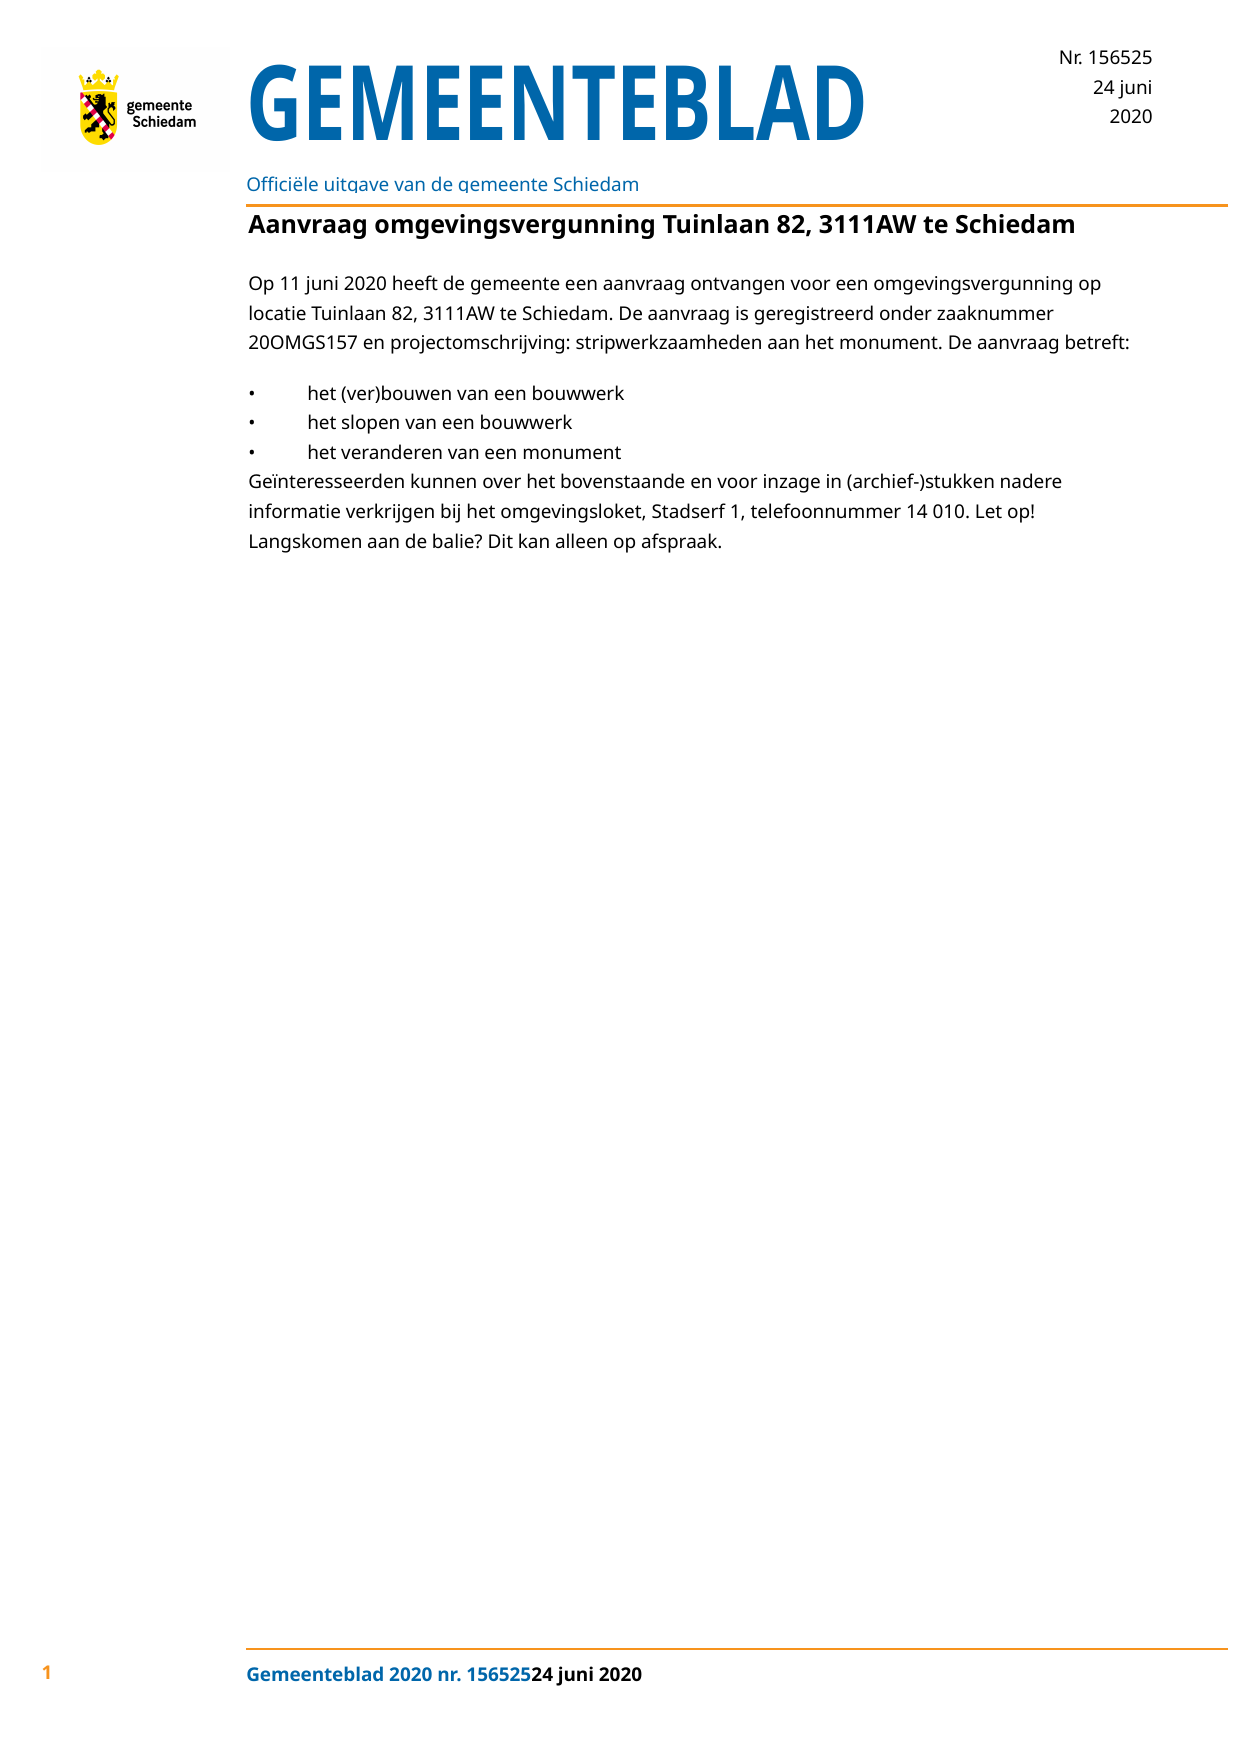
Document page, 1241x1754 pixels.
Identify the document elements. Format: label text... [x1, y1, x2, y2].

text Aanvraag omgevingsvergunning Tuinlaan 82, 3111AW te Schiedam [248, 207, 1152, 241]
picture [41, 47, 231, 172]
text Geïnteresseerden kunnen over het bovenstaande en voor inzage in (archief-)stukken nadere informatie verkrijgen bij het omgevingsloket, Stadserf 1, telefoonnummer 14 010. Let op! Langskomen aan de balie? Dit kan alleen op afspraak. [248, 469, 1152, 553]
list het slopen van een bouwwerk [248, 409, 1152, 435]
text Op 11 juni 2020 heeft de gemeente een aanvraag ontvangen voor een omgevingsvergunning op locatie Tuinlaan 82, 3111AW te Schiedam. De aanvraag is geregistreerd onder zaaknummer 20OMGS157 en projectomschrijving: stripwerkzaamheden aan het monument. De aanvraag betreft: [248, 270, 1152, 355]
list het veranderen van een monument [248, 439, 1152, 465]
list het (ver)bouwen van een bouwwerk [248, 380, 1152, 406]
